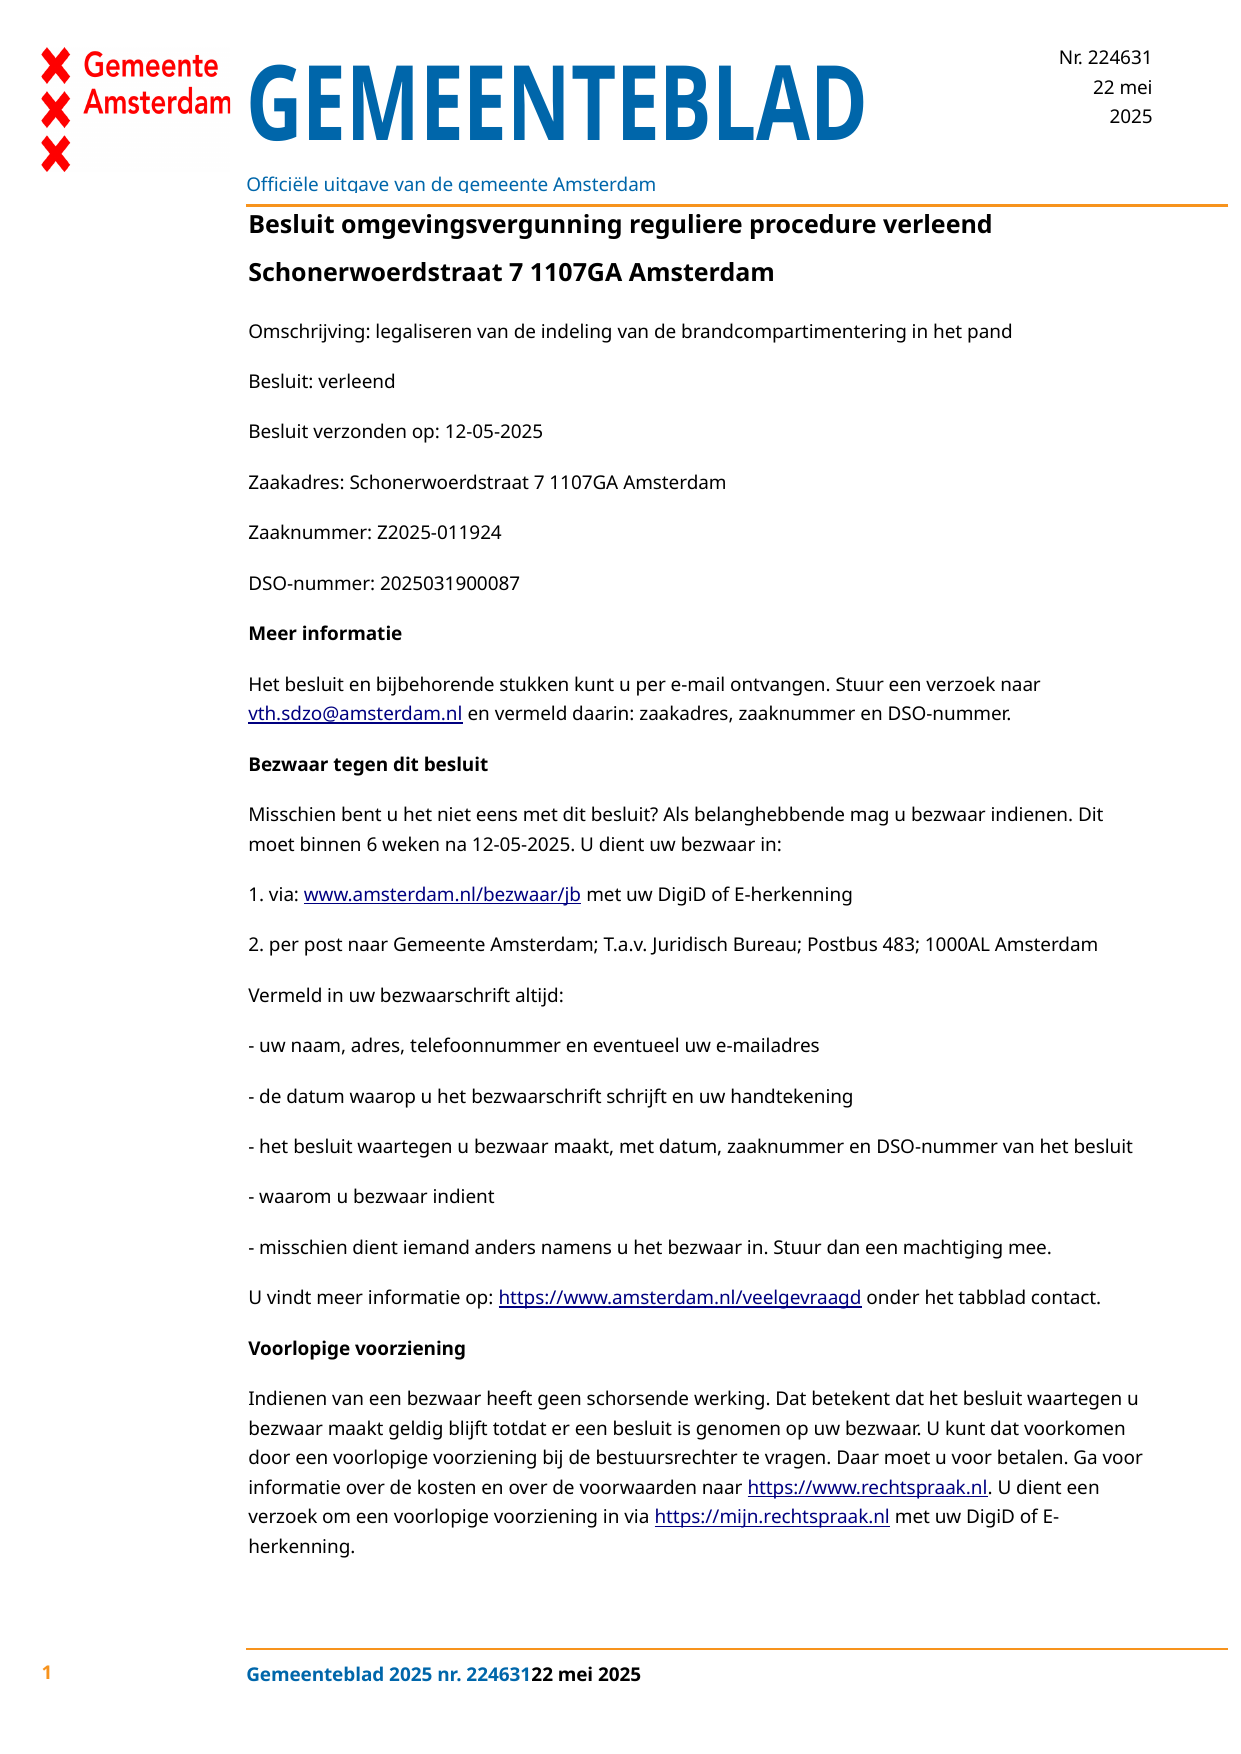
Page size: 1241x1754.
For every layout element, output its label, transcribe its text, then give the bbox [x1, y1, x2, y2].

text Misschien bent u het niet eens met dit besluit? Als belanghebbende mag u bezwaar indienen. Dit moet binnen 6 weken na 12-05-2025. U dient uw bezwaar in: [248, 801, 1152, 857]
text Besluit: verleend [248, 368, 1152, 394]
text Besluit omgevingsvergunning reguliere procedure verleend Schonerwoerdstraat 7 1107GA Amsterdam [248, 207, 1152, 288]
text Omschrijving: legaliseren van de indeling van de brandcompartimentering in het pand [248, 318, 1152, 344]
text Het besluit en bijbehorende stukken kunt u per e-mail ontvangen. Stuur een verzoek naar vth.sdzo@amsterdam.nl en vermeld daarin: zaakadres, zaaknummer en DSO-nummer. [248, 671, 1152, 726]
picture [41, 47, 231, 172]
text Meer informatie [248, 620, 1152, 646]
text Vermeld in uw bezwaarschrift altijd: [248, 982, 1152, 1008]
text 1. via: www.amsterdam.nl/bezwaar/jb met uw DigiD of E-herkenning [248, 881, 1152, 907]
text Besluit verzonden op: 12-05-2025 [248, 419, 1152, 444]
text Zaaknummer: Z2025-011924 [248, 519, 1152, 545]
text - het besluit waartegen u bezwaar maakt, met datum, zaaknummer en DSO-nummer van het besluit [248, 1133, 1152, 1159]
text U vindt meer informatie op: https://www.amsterdam.nl/veelgevraagd onder het tabblad contact. [248, 1284, 1152, 1310]
text - misschien dient iemand anders namens u het bezwaar in. Stuur dan een machtiging mee. [248, 1234, 1152, 1260]
text DSO-nummer: 2025031900087 [248, 570, 1152, 596]
text Indienen van een bezwaar heeft geen schorsende werking. Dat betekent dat het besluit waartegen u bezwaar maakt geldig blijft totdat er een besluit is genomen op uw bezwaar. U kunt dat voorkomen door een voorlopige voorziening bij de bestuursrechter te vragen. Daar moet u voor betalen. Ga voor informatie over de kosten en over de voorwaarden naar https://www.rechtspraak.nl. U dient een verzoek om een voorlopige voorziening in via https://mijn.rechtspraak.nl met uw DigiD of E-herkenning. [248, 1385, 1152, 1559]
text Bezwaar tegen dit besluit [248, 751, 1152, 777]
text Zaakadres: Schonerwoerdstraat 7 1107GA Amsterdam [248, 469, 1152, 495]
text 2. per post naar Gemeente Amsterdam; T.a.v. Juridisch Bureau; Postbus 483; 1000AL Amsterdam [248, 932, 1152, 957]
text Voorlopige voorziening [248, 1335, 1152, 1361]
text - uw naam, adres, telefoonnummer en eventueel uw e-mailadres [248, 1032, 1152, 1058]
text - waarom u bezwaar indient [248, 1184, 1152, 1209]
text - de datum waarop u het bezwaarschrift schrijft en uw handtekening [248, 1083, 1152, 1109]
